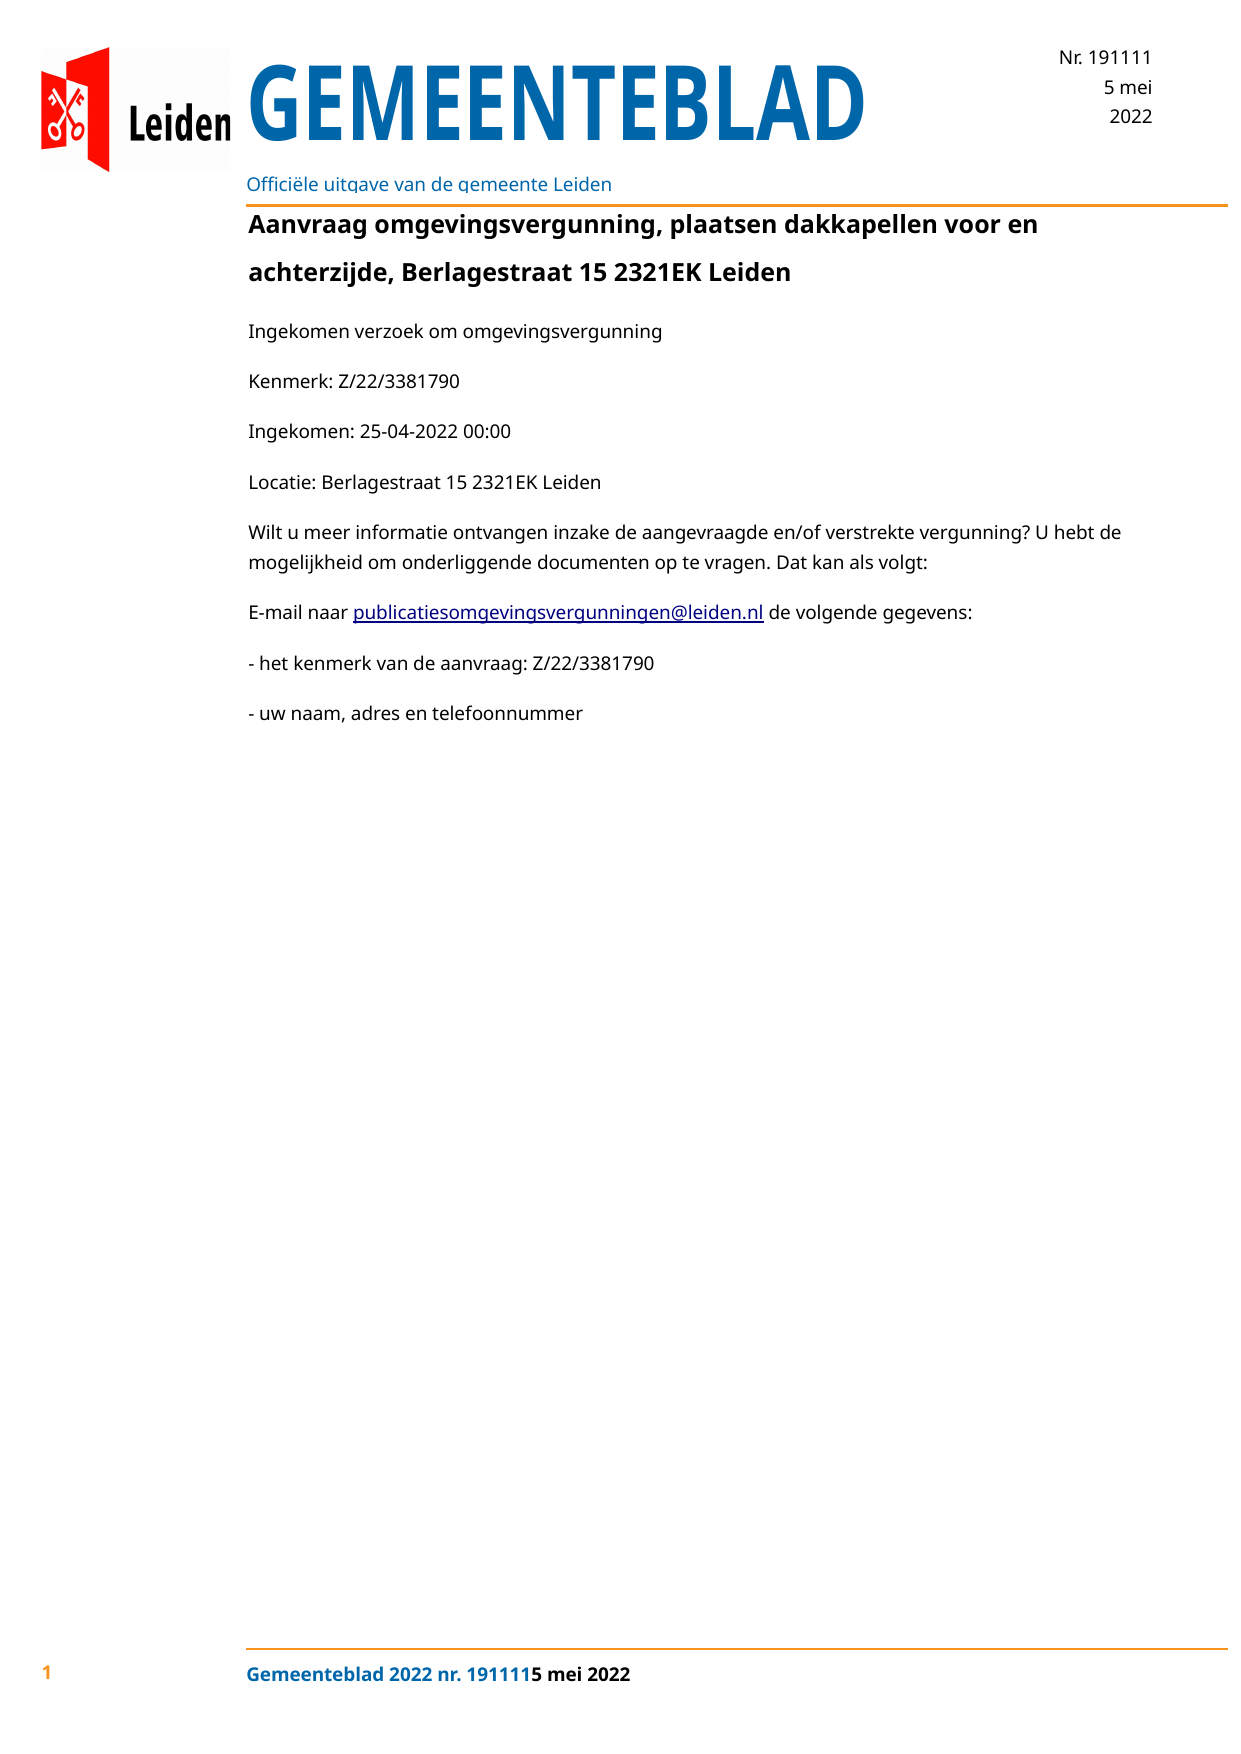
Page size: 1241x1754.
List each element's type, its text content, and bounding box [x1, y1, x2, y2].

text Locatie: Berlagestraat 15 2321EK Leiden [248, 469, 1152, 495]
picture [41, 47, 231, 172]
text Kenmerk: Z/22/3381790 [248, 368, 1152, 394]
text Ingekomen: 25-04-2022 00:00 [248, 419, 1152, 444]
text Aanvraag omgevingsvergunning, plaatsen dakkapellen voor en achterzijde, Berlagestraat 15 2321EK Leiden [248, 207, 1152, 288]
text - het kenmerk van de aanvraag: Z/22/3381790 [248, 650, 1152, 676]
text E-mail naar publicatiesomgevingsvergunningen@leiden.nl de volgende gegevens: [248, 599, 1152, 625]
text - uw naam, adres en telefoonnummer [248, 700, 1152, 726]
text Wilt u meer informatie ontvangen inzake de aangevraagde en/of verstrekte vergunning? U hebt de mogelijkheid om onderliggende documenten op te vragen. Dat kan als volgt: [248, 519, 1152, 575]
text Ingekomen verzoek om omgevingsvergunning [248, 318, 1152, 344]
